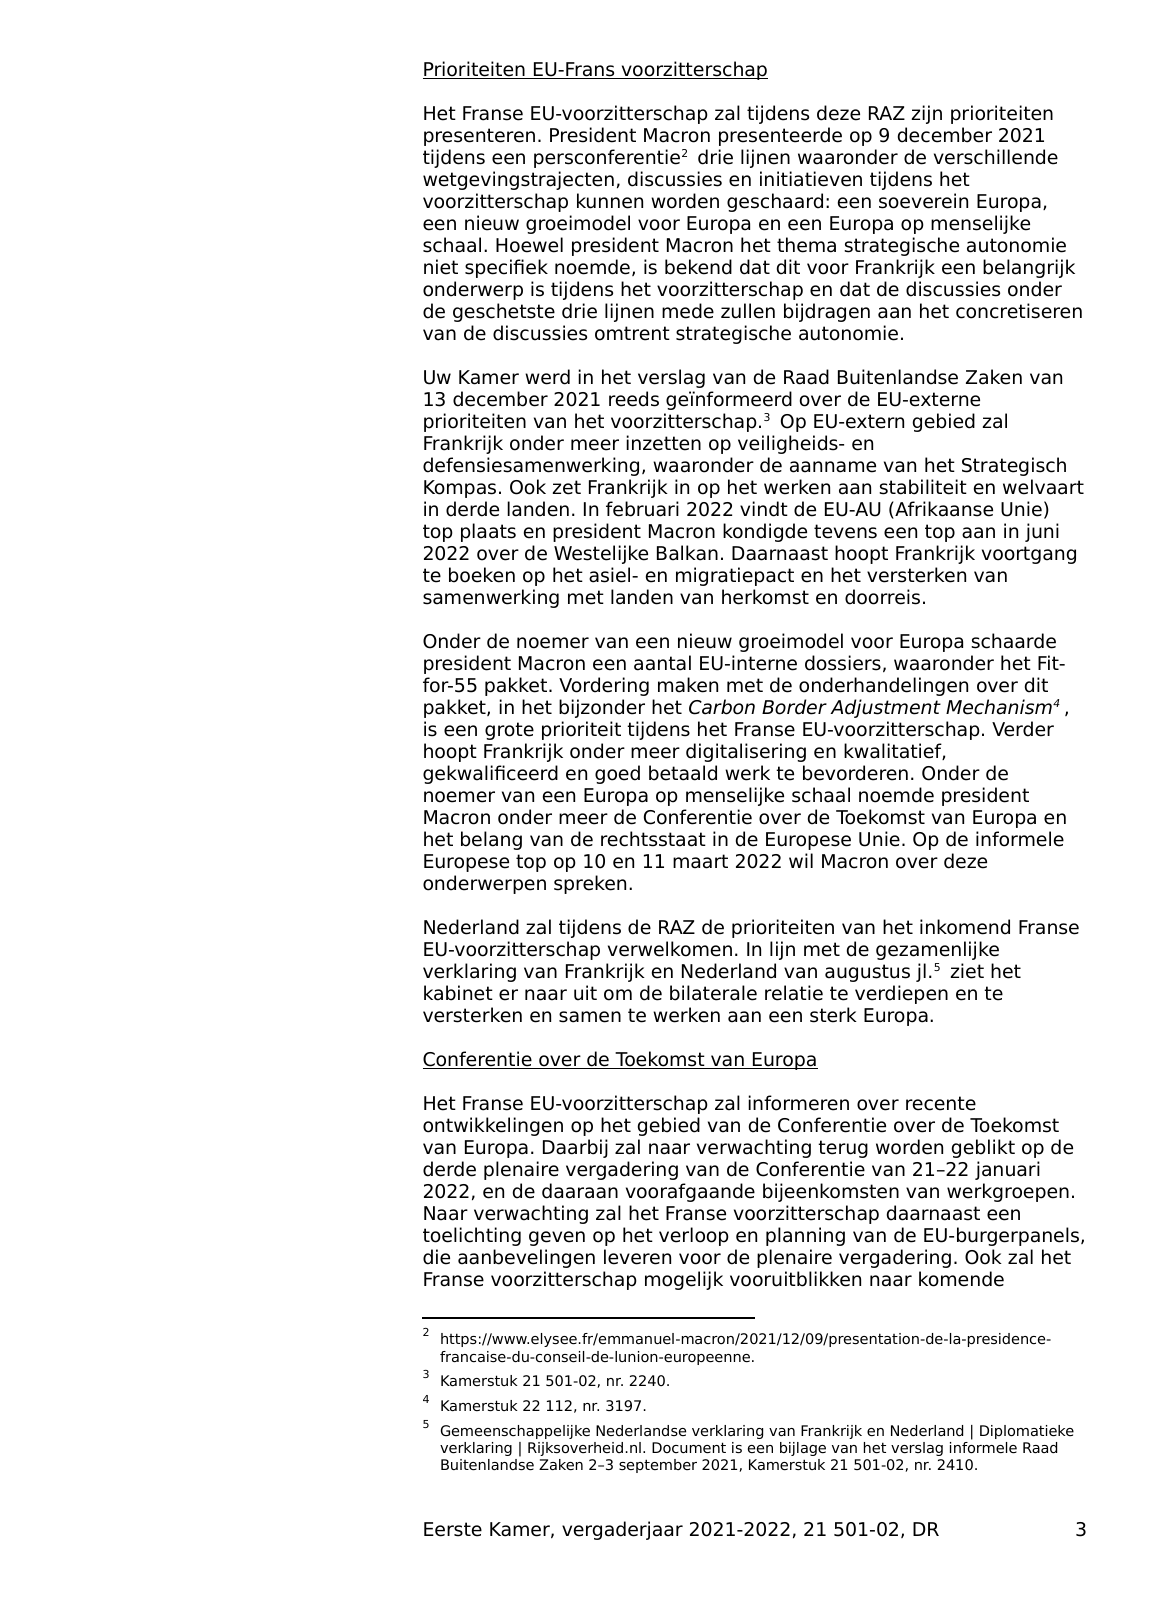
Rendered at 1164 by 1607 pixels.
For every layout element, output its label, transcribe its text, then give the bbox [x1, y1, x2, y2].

text Gemeenschappelijke Nederlandse verklaring van Frankrijk en Nederland | Diplomatieke verklaring | Rijksoverheid.nl. Document is een bijlage van het verslag informele Raad Buitenlandse Zaken 2–3 september 2021, Kamerstuk 21 501-02, nr. 2410. [422, 1418, 1087, 1474]
subtitle Prioriteiten EU-Frans voorzitterschap [422, 59, 1087, 81]
text Uw Kamer werd in het verslag van de Raad Buitenlandse Zaken van 13 december 2021 reeds geïnformeerd over de EU-externe prioriteiten van het voorzitterschap. Op EU-extern gebied zal Frankrijk onder meer inzetten op veiligheids- en defensiesamenwerking, waaronder de aanname van het Strategisch Kompas. Ook zet Frankrijk in op het werken aan stabiliteit en welvaart in derde landen. In februari 2022 vindt de EU-AU (Afrikaanse Unie) top plaats en president Macron kondigde tevens een top aan in juni 2022 over de Westelijke Balkan. Daarnaast hoopt Frankrijk voortgang te boeken op het asiel- en migratiepact en het versterken van samenwerking met landen van herkomst en doorreis. [422, 367, 1087, 609]
text Het Franse EU-voorzitterschap zal tijdens deze RAZ zijn prioriteiten presenteren. President Macron presenteerde op 9 december 2021 tijdens een persconferentie drie lijnen waaronder de verschillende wetgevingstrajecten, discussies en initiatieven tijdens het voorzitterschap kunnen worden geschaard: een soeverein Europa, een nieuw groeimodel voor Europa en een Europa op menselijke schaal. Hoewel president Macron het thema strategische autonomie niet specifiek noemde, is bekend dat dit voor Frankrijk een belangrijk onderwerp is tijdens het voorzitterschap en dat de discussies onder de geschetste drie lijnen mede zullen bijdragen aan het concretiseren van de discussies omtrent strategische autonomie. [422, 103, 1087, 345]
subtitle Conferentie over de Toekomst van Europa [422, 1049, 1087, 1071]
text Nederland zal tijdens de RAZ de prioriteiten van het inkomend Franse EU-voorzitterschap verwelkomen. In lijn met de gezamenlijke verklaring van Frankrijk en Nederland van augustus jl. ziet het kabinet er naar uit om de bilaterale relatie te verdiepen en te versterken en samen te werken aan een sterk Europa. [422, 917, 1087, 1027]
text Kamerstuk 21 501-02, nr. 2240. [422, 1368, 1087, 1391]
text Het Franse EU-voorzitterschap zal informeren over recente ontwikkelingen op het gebied van de Conferentie over de Toekomst van Europa. Daarbij zal naar verwachting terug worden geblikt op de derde plenaire vergadering van de Conferentie van 21–22 januari 2022, en de daaraan voorafgaande bijeenkomsten van werkgroepen. Naar verwachting zal het Franse voorzitterschap daarnaast een toelichting geven op het verloop en planning van de EU-burgerpanels, die aanbevelingen leveren voor de plenaire vergadering. Ook zal het Franse voorzitterschap mogelijk vooruitblikken naar komende [422, 1093, 1087, 1291]
text https://www.elysee.fr/emmanuel-macron/2021/12/09/presentation-de-la-presidence-francaise-du-conseil-de-lunion-europeenne. [422, 1327, 1087, 1366]
text Kamerstuk 22 112, nr. 3197. [422, 1393, 1087, 1416]
text Onder de noemer van een nieuw groeimodel voor Europa schaarde president Macron een aantal EU-interne dossiers, waaronder het Fit-for-55 pakket. Vordering maken met de onderhandelingen over dit pakket, in het bijzonder het Carbon Border Adjustment Mechanism, is een grote prioriteit tijdens het Franse EU-voorzitterschap. Verder hoopt Frankrijk onder meer digitalisering en kwalitatief, gekwalificeerd en goed betaald werk te bevorderen. Onder de noemer van een Europa op menselijke schaal noemde president Macron onder meer de Conferentie over de Toekomst van Europa en het belang van de rechtsstaat in de Europese Unie. Op de informele Europese top op 10 en 11 maart 2022 wil Macron over deze onderwerpen spreken. [422, 631, 1087, 895]
